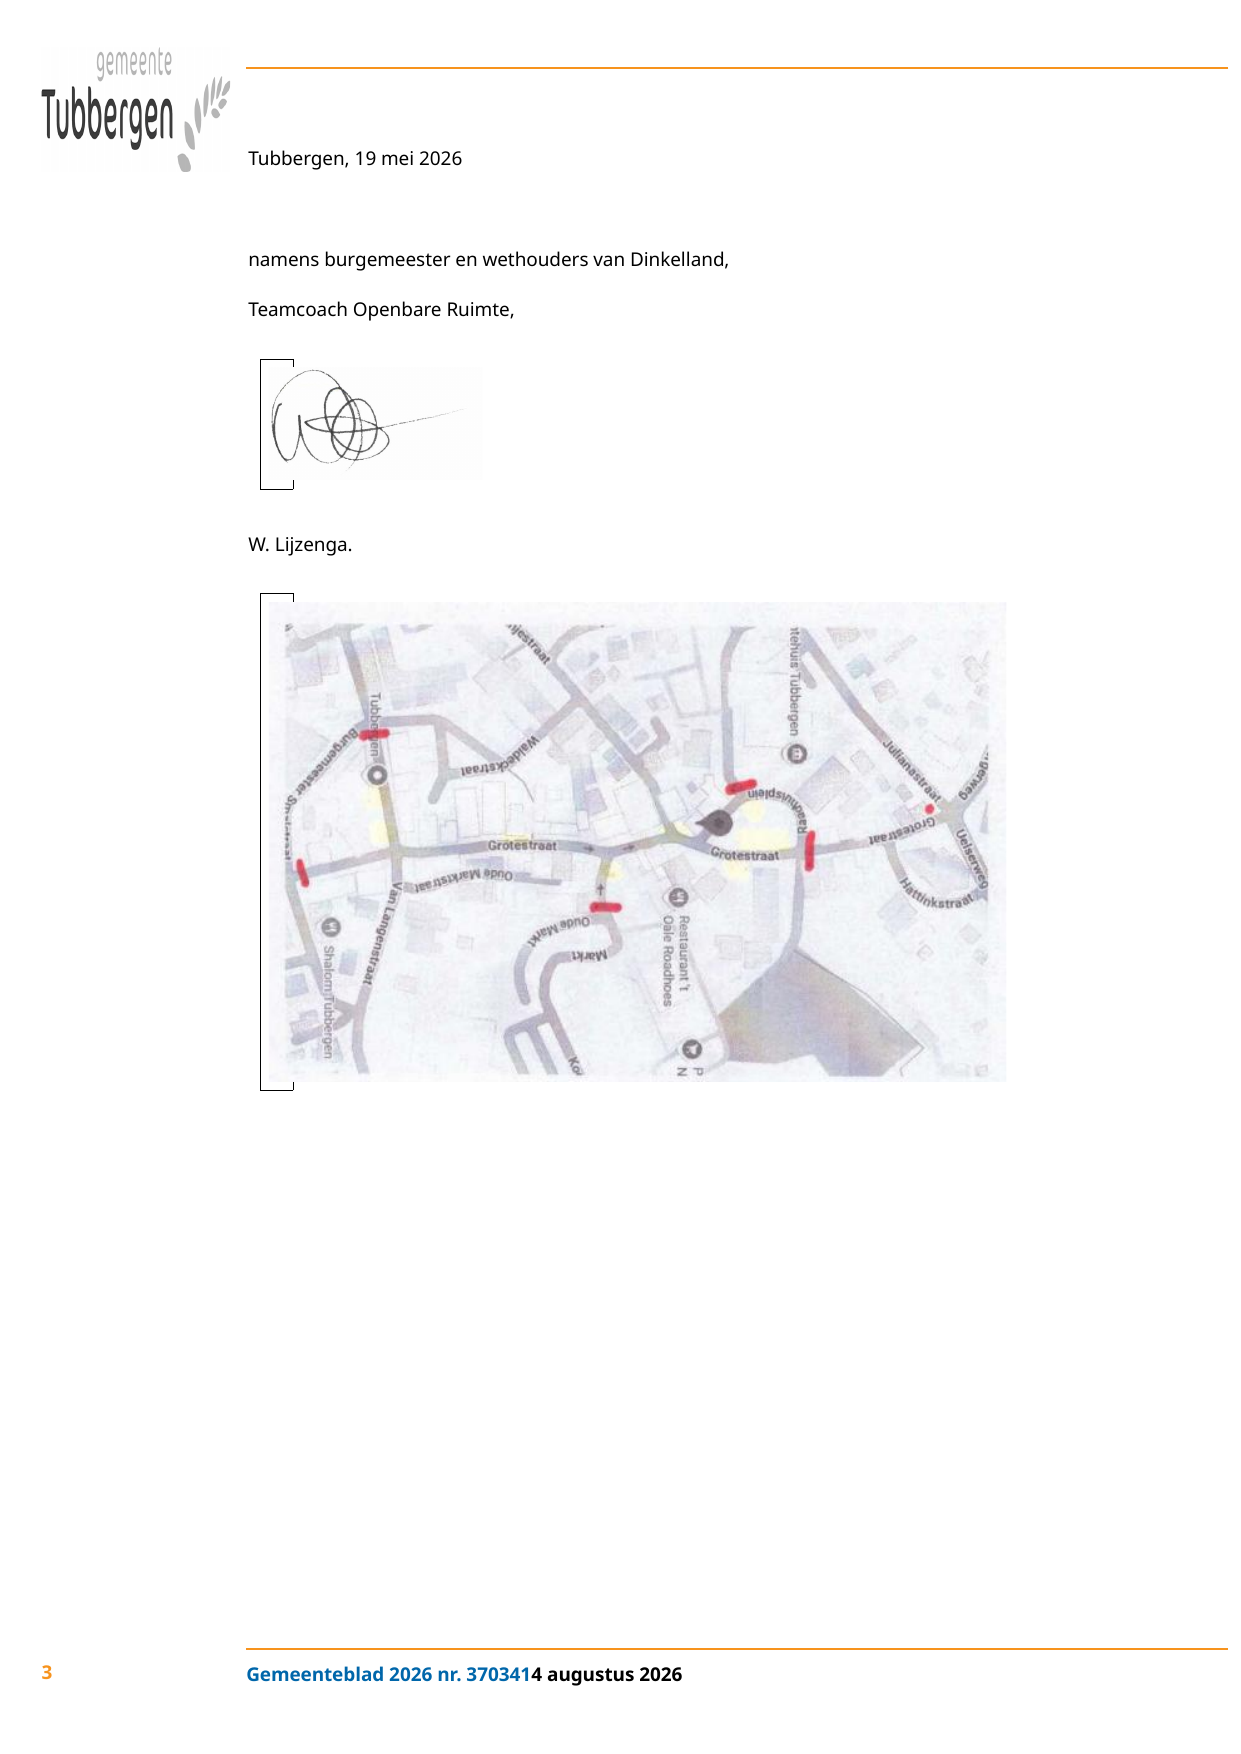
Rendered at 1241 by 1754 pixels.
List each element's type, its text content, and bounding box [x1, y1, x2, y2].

text Tubbergen, 19 mei 2026 [248, 145, 1152, 171]
text Teamcoach Openbare Ruimte, [248, 296, 1152, 322]
picture [268, 367, 483, 480]
picture [268, 602, 1007, 1082]
picture [41, 47, 231, 172]
text namens burgemeester en wethouders van Dinkelland, [248, 246, 1152, 272]
text W. Lijzenga. [248, 531, 1152, 557]
